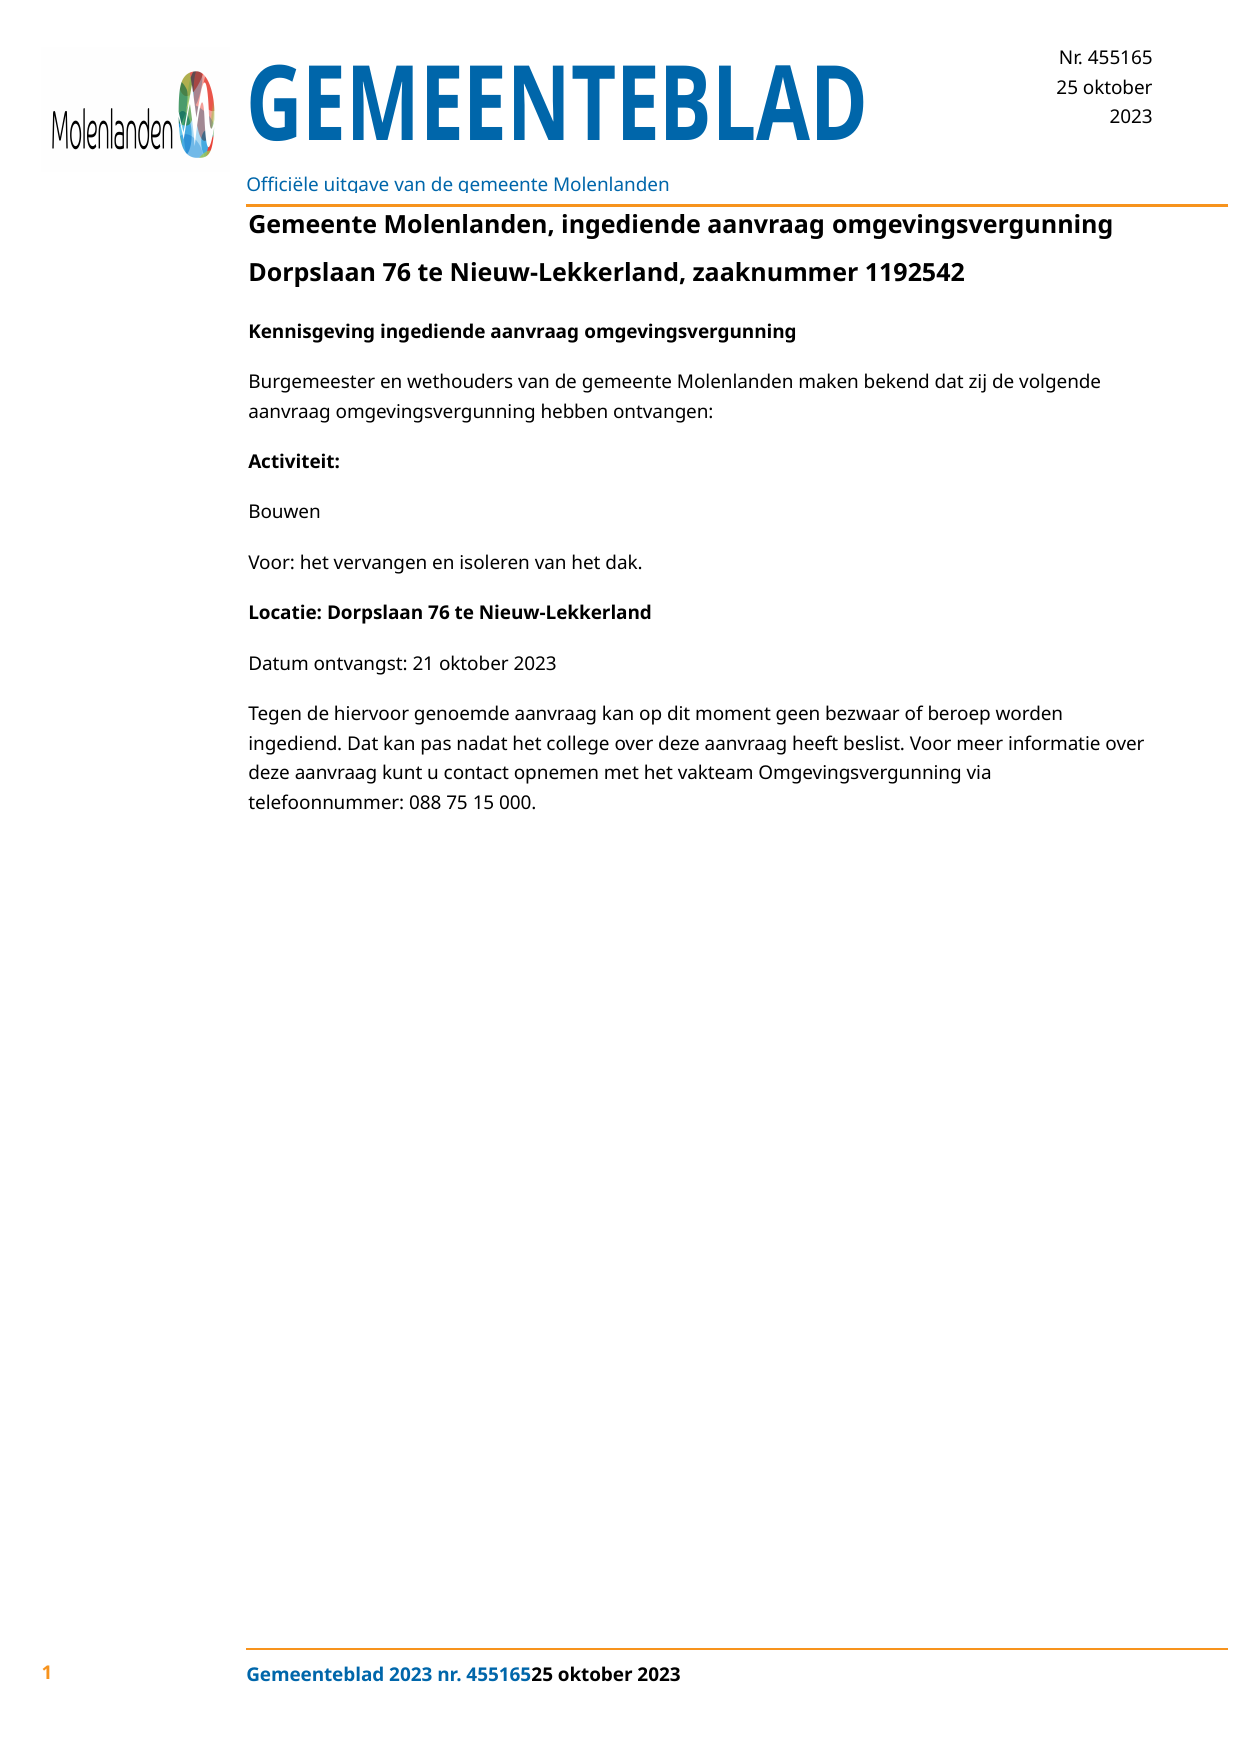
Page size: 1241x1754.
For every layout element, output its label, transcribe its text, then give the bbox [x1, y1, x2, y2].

text Activiteit: [248, 448, 1152, 474]
text Voor: het vervangen en isoleren van het dak. [248, 549, 1152, 575]
picture [41, 47, 231, 172]
text Kennisgeving ingediende aanvraag omgevingsvergunning [248, 318, 1152, 344]
text Gemeente Molenlanden, ingediende aanvraag omgevingsvergunning Dorpslaan 76 te Nieuw-Lekkerland, zaaknummer 1192542 [248, 207, 1152, 288]
text Burgemeester en wethouders van de gemeente Molenlanden maken bekend dat zij de volgende aanvraag omgevingsvergunning hebben ontvangen: [248, 368, 1152, 424]
text Tegen de hiervoor genoemde aanvraag kan op dit moment geen bezwaar of beroep worden ingediend. Dat kan pas nadat het college over deze aanvraag heeft beslist. Voor meer informatie over deze aanvraag kunt u contact opnemen met het vakteam Omgevingsvergunning via telefoonnummer: 088 75 15 000. [248, 700, 1152, 815]
text Locatie: Dorpslaan 76 te Nieuw-Lekkerland [248, 599, 1152, 625]
text Bouwen [248, 499, 1152, 524]
text Datum ontvangst: 21 oktober 2023 [248, 650, 1152, 676]
